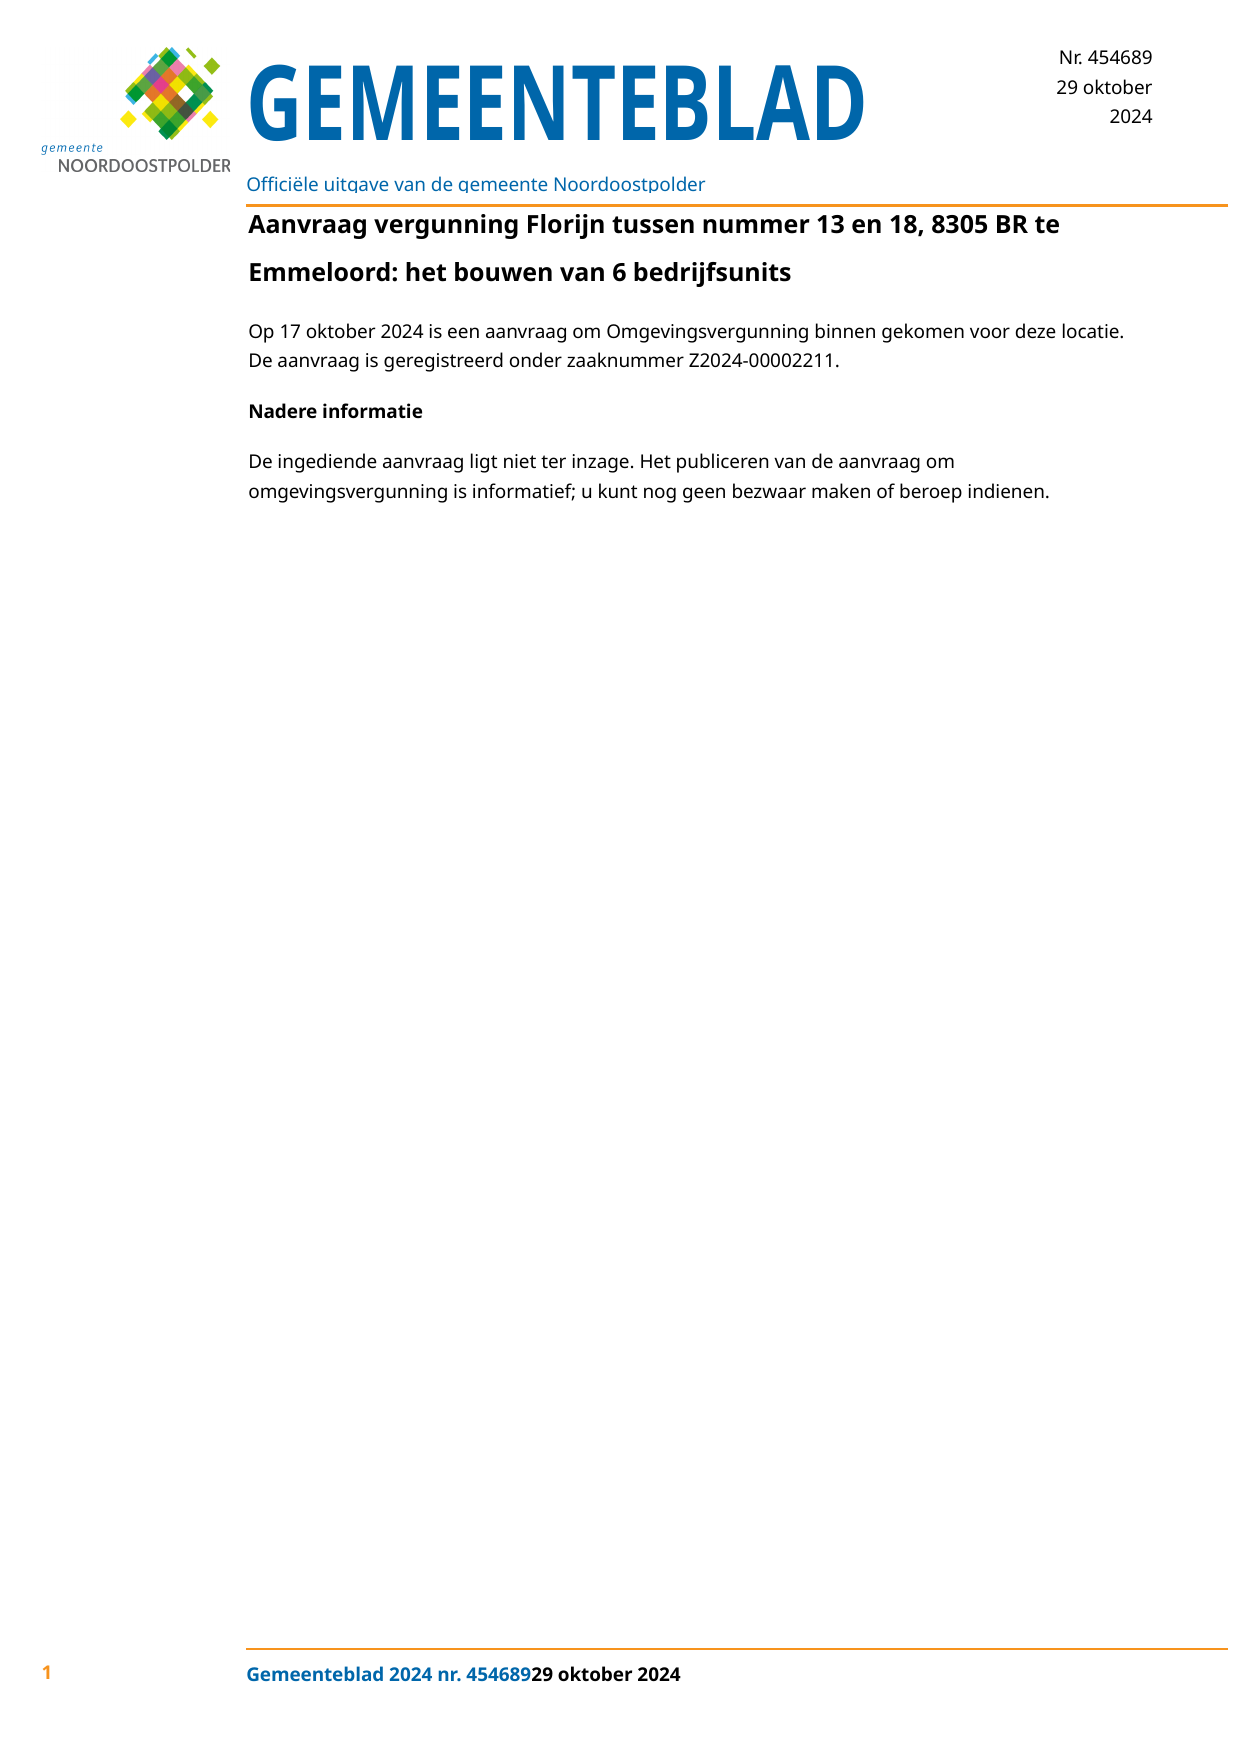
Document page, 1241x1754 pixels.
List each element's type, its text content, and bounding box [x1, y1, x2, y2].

text Aanvraag vergunning Florijn tussen nummer 13 en 18, 8305 BR te Emmeloord: het bouwen van 6 bedrijfsunits [248, 207, 1152, 288]
text De ingediende aanvraag ligt niet ter inzage. Het publiceren van de aanvraag om omgevingsvergunning is informatief; u kunt nog geen bezwaar maken of beroep indienen. [248, 448, 1152, 504]
picture [41, 47, 231, 172]
text Op 17 oktober 2024 is een aanvraag om Omgevingsvergunning binnen gekomen voor deze locatie. De aanvraag is geregistreerd onder zaaknummer Z2024-00002211. [248, 318, 1152, 373]
text Nadere informatie [248, 398, 1152, 424]
